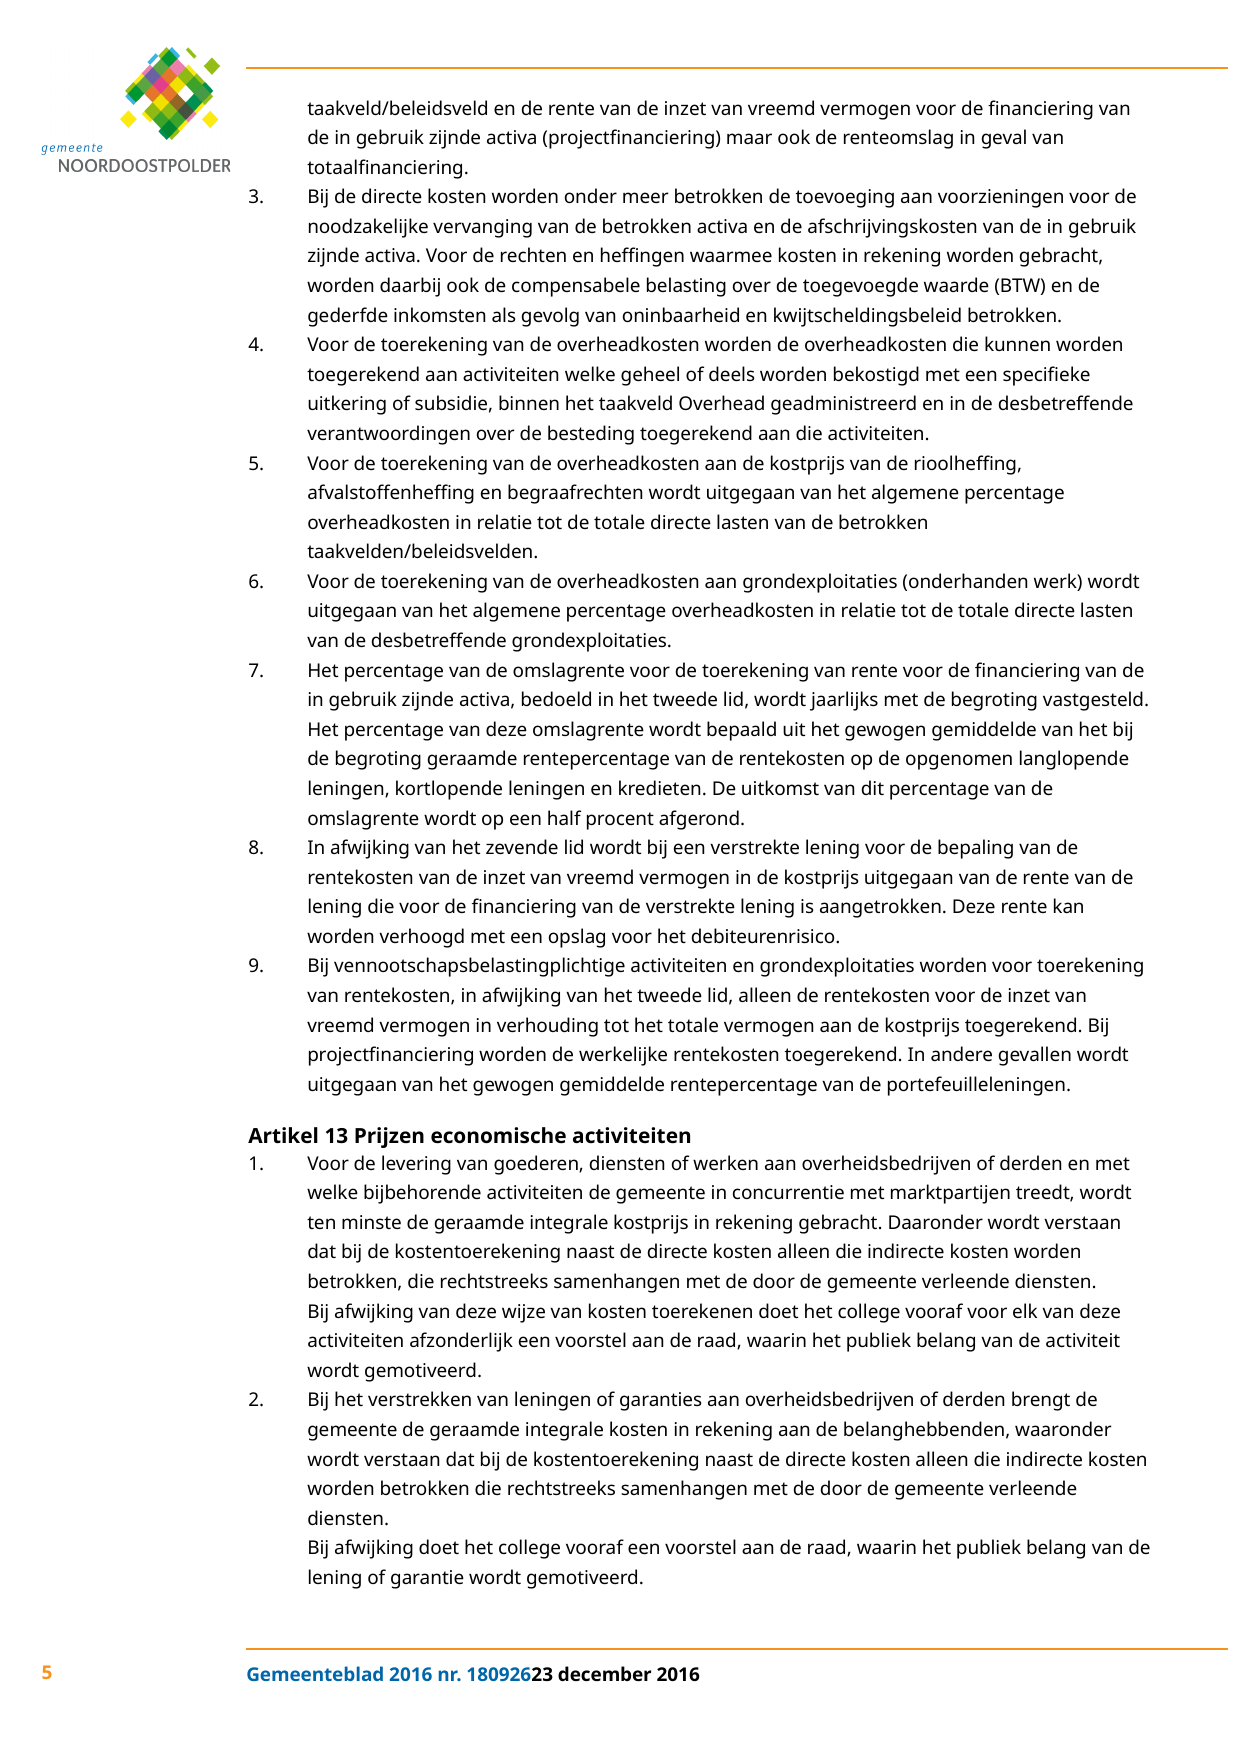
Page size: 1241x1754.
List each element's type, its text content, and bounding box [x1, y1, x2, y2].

list Voor de toerekening van de overheadkosten aan grondexploitaties (onderhanden werk) wordt uitgegaan van het algemene percentage overheadkosten in relatie tot de totale directe lasten van de desbetreffende grondexploitaties. [248, 568, 1152, 653]
list Bij de directe kosten worden onder meer betrokken de toevoeging aan voorzieningen voor de noodzakelijke vervanging van de betrokken activa en de afschrijvingskosten van de in gebruik zijnde activa. Voor de rechten en heffingen waarmee kosten in rekening worden gebracht, worden daarbij ook de compensabele belasting over de toegevoegde waarde (BTW) en de gederfde inkomsten als gevolg van oninbaarheid en kwijtscheldingsbeleid betrokken. [248, 183, 1152, 328]
list Voor de toerekening van de overheadkosten aan de kostprijs van de rioolheffing, afvalstoffenheffing en begraafrechten wordt uitgegaan van het algemene percentage overheadkosten in relatie tot de totale directe lasten van de betrokken taakvelden/beleidsvelden. [248, 450, 1152, 564]
list Bij afwijking van deze wijze van kosten toerekenen doet het college vooraf voor elk van deze activiteiten afzonderlijk een voorstel aan de raad, waarin het publiek belang van de activiteit wordt gemotiveerd. [248, 1298, 1152, 1383]
list Voor de toerekening van de overheadkosten worden de overheadkosten die kunnen worden toegerekend aan activiteiten welke geheel of deels worden bekostigd met een specifieke uitkering of subsidie, binnen het taakveld Overhead geadministreerd en in de desbetreffende verantwoordingen over de besteding toegerekend aan die activiteiten. [248, 331, 1152, 446]
text Artikel 13 Prijzen economische activiteiten [248, 1121, 1152, 1150]
list Bij afwijking doet het college vooraf een voorstel aan de raad, waarin het publiek belang van de lening of garantie wordt gemotiveerd. [248, 1534, 1152, 1590]
picture [41, 47, 231, 172]
list Voor de levering van goederen, diensten of werken aan overheidsbedrijven of derden en met welke bijbehorende activiteiten de gemeente in concurrentie met marktpartijen treedt, wordt ten minste de geraamde integrale kostprijs in rekening gebracht. Daaronder wordt verstaan dat bij de kostentoerekening naast de directe kosten alleen die indirecte kosten worden betrokken, die rechtstreeks samenhangen met de door de gemeente verleende diensten. [248, 1150, 1152, 1294]
list taakveld/beleidsveld en de rente van de inzet van vreemd vermogen voor de financiering van de in gebruik zijnde activa (projectfinanciering) maar ook de renteomslag in geval van totaalfinanciering. [248, 95, 1152, 180]
list Bij het verstrekken van leningen of garanties aan overheidsbedrijven of derden brengt de gemeente de geraamde integrale kosten in rekening aan de belanghebbenden, waaronder wordt verstaan dat bij de kostentoerekening naast de directe kosten alleen die indirecte kosten worden betrokken die rechtstreeks samenhangen met de door de gemeente verleende diensten. [248, 1387, 1152, 1531]
list Bij vennootschapsbelastingplichtige activiteiten en grondexploitaties worden voor toerekening van rentekosten, in afwijking van het tweede lid, alleen de rentekosten voor de inzet van vreemd vermogen in verhouding tot het totale vermogen aan de kostprijs toegerekend. Bij projectfinanciering worden de werkelijke rentekosten toegerekend. In andere gevallen wordt uitgegaan van het gewogen gemiddelde rentepercentage van de portefeuilleleningen. [248, 953, 1152, 1097]
list Het percentage van de omslagrente voor de toerekening van rente voor de financiering van de in gebruik zijnde activa, bedoeld in het tweede lid, wordt jaarlijks met de begroting vastgesteld. Het percentage van deze omslagrente wordt bepaald uit het gewogen gemiddelde van het bij de begroting geraamde rentepercentage van de rentekosten op de opgenomen langlopende leningen, kortlopende leningen en kredieten. De uitkomst van dit percentage van de omslagrente wordt op een half procent afgerond. [248, 657, 1152, 831]
list In afwijking van het zevende lid wordt bij een verstrekte lening voor de bepaling van de rentekosten van de inzet van vreemd vermogen in de kostprijs uitgegaan van de rente van de lening die voor de financiering van de verstrekte lening is aangetrokken. Deze rente kan worden verhoogd met een opslag voor het debiteurenrisico. [248, 834, 1152, 949]
